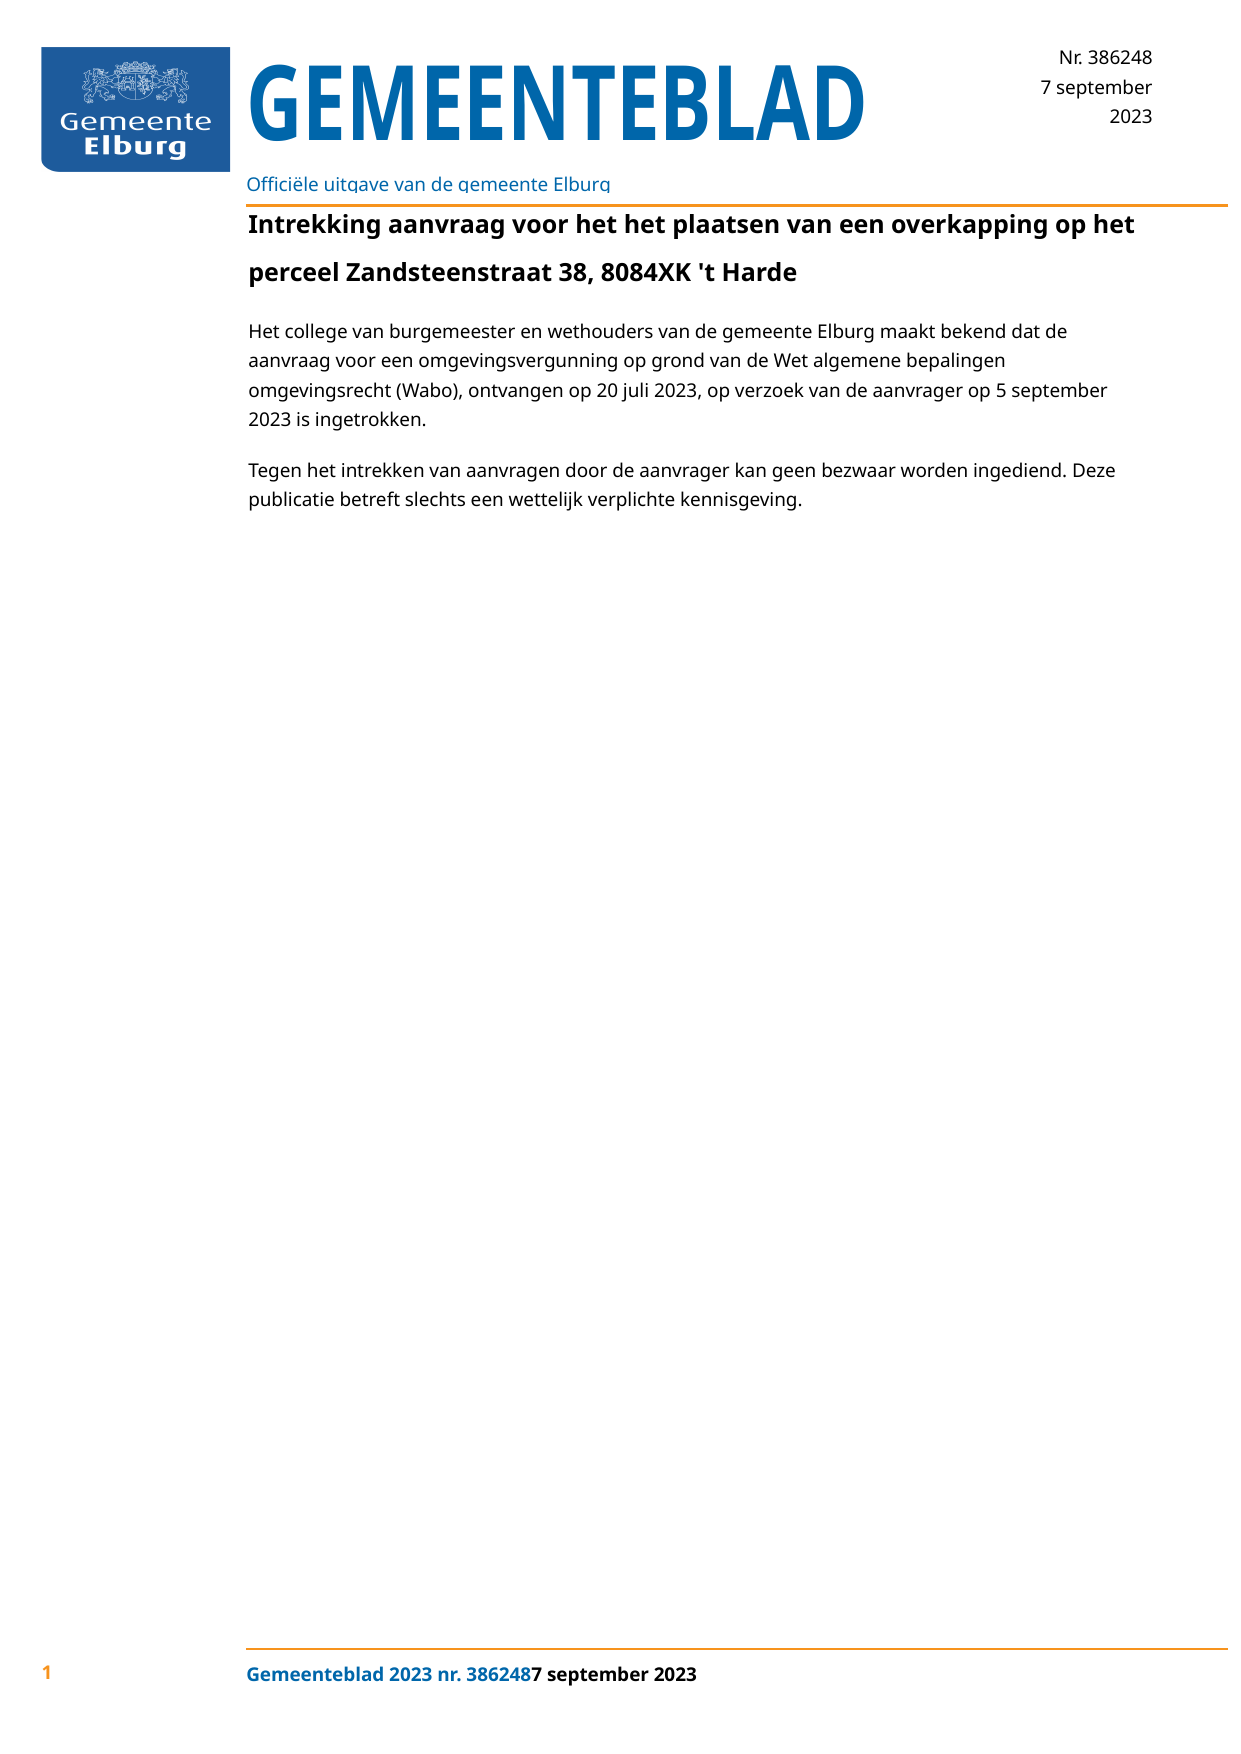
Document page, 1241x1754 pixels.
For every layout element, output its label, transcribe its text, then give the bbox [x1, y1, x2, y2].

text Tegen het intrekken van aanvragen door de aanvrager kan geen bezwaar worden ingediend. Deze publicatie betreft slechts een wettelijk verplichte kennisgeving. [248, 457, 1152, 512]
text Het college van burgemeester en wethouders van de gemeente Elburg maakt bekend dat de aanvraag voor een omgevingsvergunning op grond van de Wet algemene bepalingen omgevingsrecht (Wabo), ontvangen op 20 juli 2023, op verzoek van de aanvrager op 5 september 2023 is ingetrokken. [248, 318, 1152, 432]
text Intrekking aanvraag voor het het plaatsen van een overkapping op het perceel Zandsteenstraat 38, 8084XK 't Harde [248, 207, 1152, 288]
picture [41, 47, 231, 172]
